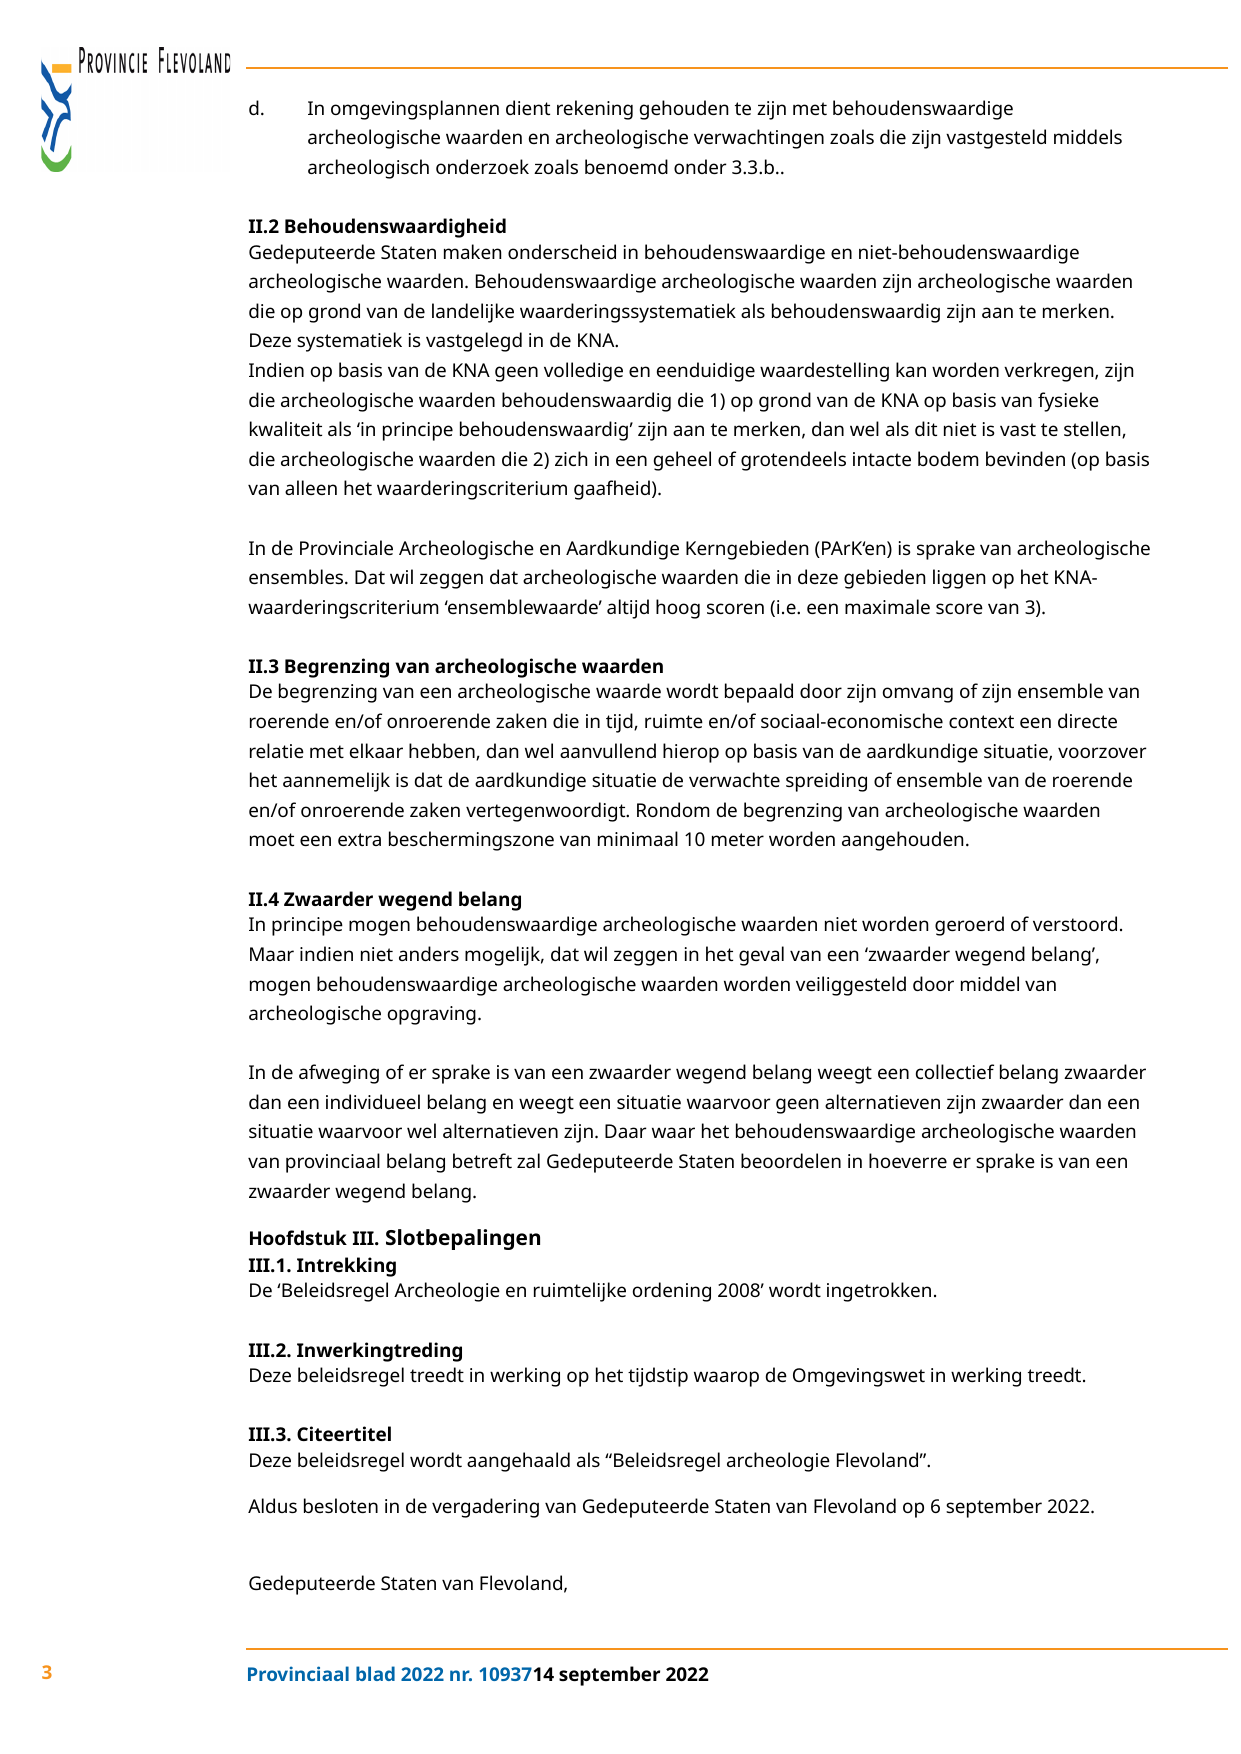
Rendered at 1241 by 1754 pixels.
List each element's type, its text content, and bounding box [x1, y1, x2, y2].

text Hoofdstuk III. Slotbepalingen [248, 1223, 1152, 1252]
text In de afweging of er sprake is van een zwaarder wegend belang weegt een collectief belang zwaarder dan een individueel belang en weegt een situatie waarvoor geen alternatieven zijn zwaarder dan een situatie waarvoor wel alternatieven zijn. Daar waar het behoudenswaardige archeologische waarden van provinciaal belang betreft zal Gedeputeerde Staten beoordelen in hoeverre er sprake is van een zwaarder wegend belang. [248, 1059, 1152, 1203]
text Deze beleidsregel treedt in werking op het tijdstip waarop de Omgevingswet in werking treedt. [248, 1362, 1152, 1388]
text II.4 Zwaarder wegend belang [248, 886, 1152, 912]
text II.3 Begrenzing van archeologische waarden [248, 653, 1152, 679]
text In principe mogen behoudenswaardige archeologische waarden niet worden geroerd of verstoord. Maar indien niet anders mogelijk, dat wil zeggen in het geval van een ‘zwaarder wegend belang’, mogen behoudenswaardige archeologische waarden worden veiliggesteld door middel van archeologische opgraving. [248, 912, 1152, 1026]
text Deze beleidsregel wordt aangehaald als “Beleidsregel archeologie Flevoland”. [248, 1447, 1152, 1473]
text III.1. Intrekking [248, 1252, 1152, 1278]
text In de Provinciale Archeologische en Aardkundige Kerngebieden (PArK‘en) is sprake van archeologische ensembles. Dat wil zeggen dat archeologische waarden die in deze gebieden liggen op het KNA-waarderingscriterium ‘ensemblewaarde’ altijd hoog scoren (i.e. een maximale score van 3). [248, 535, 1152, 619]
text De begrenzing van een archeologische waarde wordt bepaald door zijn omvang of zijn ensemble van roerende en/of onroerende zaken die in tijd, ruimte en/of sociaal-economische context een directe relatie met elkaar hebben, dan wel aanvullend hierop op basis van de aardkundige situatie, voorzover het aannemelijk is dat de aardkundige situatie de verwachte spreiding of ensemble van de roerende en/of onroerende zaken vertegenwoordigt. Rondom de begrenzing van archeologische waarden moet een extra beschermingszone van minimaal 10 meter worden aangehouden. [248, 679, 1152, 852]
text III.2. Inwerkingtreding [248, 1337, 1152, 1362]
text Aldus besloten in de vergadering van Gedeputeerde Staten van Flevoland op 6 september 2022. [248, 1493, 1152, 1519]
text Indien op basis van de KNA geen volledige en eenduidige waardestelling kan worden verkregen, zijn die archeologische waarden behoudenswaardig die 1) op grond van de KNA op basis van fysieke kwaliteit als ‘in principe behoudenswaardig’ zijn aan te merken, dan wel als dit niet is vast te stellen, die archeologische waarden die 2) zich in een geheel of grotendeels intacte bodem bevinden (op basis van alleen het waarderingscriterium gaafheid). [248, 357, 1152, 501]
text II.2 Behoudenswaardigheid [248, 213, 1152, 239]
text Gedeputeerde Staten van Flevoland, [248, 1570, 1152, 1596]
text III.3. Citeertitel [248, 1422, 1152, 1447]
text Gedeputeerde Staten maken onderscheid in behoudenswaardige en niet-behoudenswaardige archeologische waarden. Behoudenswaardige archeologische waarden zijn archeologische waarden die op grond van de landelijke waarderingssystematiek als behoudenswaardig zijn aan te merken. Deze systematiek is vastgelegd in de KNA. [248, 239, 1152, 353]
text De ‘Beleidsregel Archeologie en ruimtelijke ordening 2008’ wordt ingetrokken. [248, 1278, 1152, 1303]
picture [41, 47, 231, 172]
list In omgevingsplannen dient rekening gehouden te zijn met behoudenswaardige archeologische waarden en archeologische verwachtingen zoals die zijn vastgesteld middels archeologisch onderzoek zoals benoemd onder 3.3.b.. [248, 95, 1152, 180]
